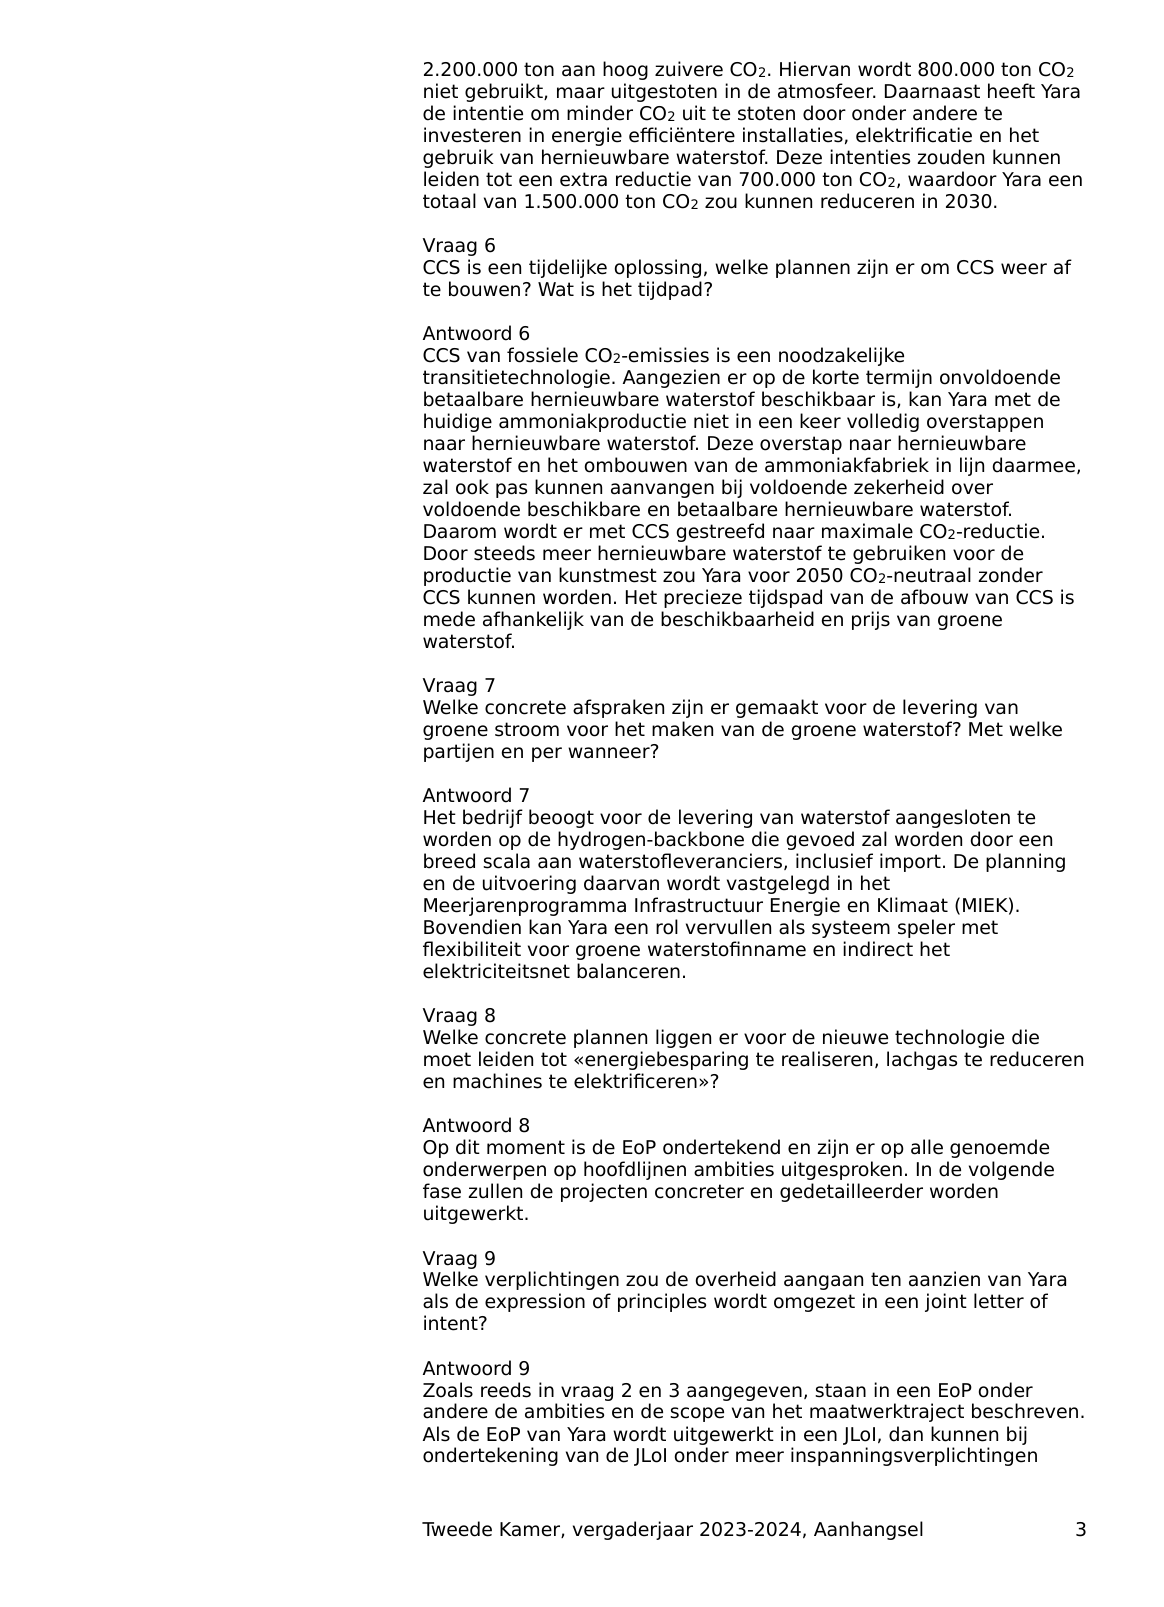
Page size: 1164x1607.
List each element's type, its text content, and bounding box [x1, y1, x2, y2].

text Het bedrijf beoogt voor de levering van waterstof aangesloten te worden op de hydrogen-backbone die gevoed zal worden door een breed scala aan waterstofleveranciers, inclusief import. De planning en de uitvoering daarvan wordt vastgelegd in het Meerjarenprogramma Infrastructuur Energie en Klimaat (MIEK). Bovendien kan Yara een rol vervullen als systeem speler met flexibiliteit voor groene waterstofinname en indirect het elektriciteitsnet balanceren. [422, 807, 1087, 983]
text Op dit moment is de EoP ondertekend en zijn er op alle genoemde onderwerpen op hoofdlijnen ambities uitgesproken. In de volgende fase zullen de projecten concreter en gedetailleerder worden uitgewerkt. [422, 1137, 1087, 1225]
text CCS is een tijdelijke oplossing, welke plannen zijn er om CCS weer af te bouwen? Wat is het tijdpad? [422, 257, 1087, 301]
text Zoals reeds in vraag 2 en 3 aangegeven, staan in een EoP onder andere de ambities en de scope van het maatwerktraject beschreven. Als de EoP van Yara wordt uitgewerkt in een JLoI, dan kunnen bij ondertekening van de JLoI onder meer inspanningsverplichtingen [422, 1379, 1087, 1467]
text Welke verplichtingen zou de overheid aangaan ten aanzien van Yara als de expression of principles wordt omgezet in een joint letter of intent? [422, 1269, 1087, 1335]
text Welke concrete afspraken zijn er gemaakt voor de levering van groene stroom voor het maken van de groene waterstof? Met welke partijen en per wanneer? [422, 697, 1087, 763]
text Antwoord 7 [422, 785, 1087, 807]
text Welke concrete plannen liggen er voor de nieuwe technologie die moet leiden tot «energiebesparing te realiseren, lachgas te reduceren en machines te elektrificeren»? [422, 1027, 1087, 1093]
text CCS van fossiele CO2-emissies is een noodzakelijke transitietechnologie. Aangezien er op de korte termijn onvoldoende betaalbare hernieuwbare waterstof beschikbaar is, kan Yara met de huidige ammoniakproductie niet in een keer volledig overstappen naar hernieuwbare waterstof. Deze overstap naar hernieuwbare waterstof en het ombouwen van de ammoniakfabriek in lijn daarmee, zal ook pas kunnen aanvangen bij voldoende zekerheid over voldoende beschikbare en betaalbare hernieuwbare waterstof. Daarom wordt er met CCS gestreefd naar maximale CO2-reductie. Door steeds meer hernieuwbare waterstof te gebruiken voor de productie van kunstmest zou Yara voor 2050 CO2-neutraal zonder CCS kunnen worden. Het precieze tijdspad van de afbouw van CCS is mede afhankelijk van de beschikbaarheid en prijs van groene waterstof. [422, 345, 1087, 653]
text Vraag 8 [422, 1005, 1087, 1027]
text Vraag 6 [422, 235, 1087, 257]
text 2.200.000 ton aan hoog zuivere CO2. Hiervan wordt 800.000 ton CO2 niet gebruikt, maar uitgestoten in de atmosfeer. Daarnaast heeft Yara de intentie om minder CO2 uit te stoten door onder andere te investeren in energie efficiëntere installaties, elektrificatie en het gebruik van hernieuwbare waterstof. Deze intenties zouden kunnen leiden tot een extra reductie van 700.000 ton CO2, waardoor Yara een totaal van 1.500.000 ton CO2 zou kunnen reduceren in 2030. [422, 59, 1087, 213]
text Antwoord 6 [422, 323, 1087, 345]
text Vraag 9 [422, 1247, 1087, 1269]
text Antwoord 8 [422, 1115, 1087, 1137]
text Vraag 7 [422, 675, 1087, 697]
text Antwoord 9 [422, 1357, 1087, 1379]
